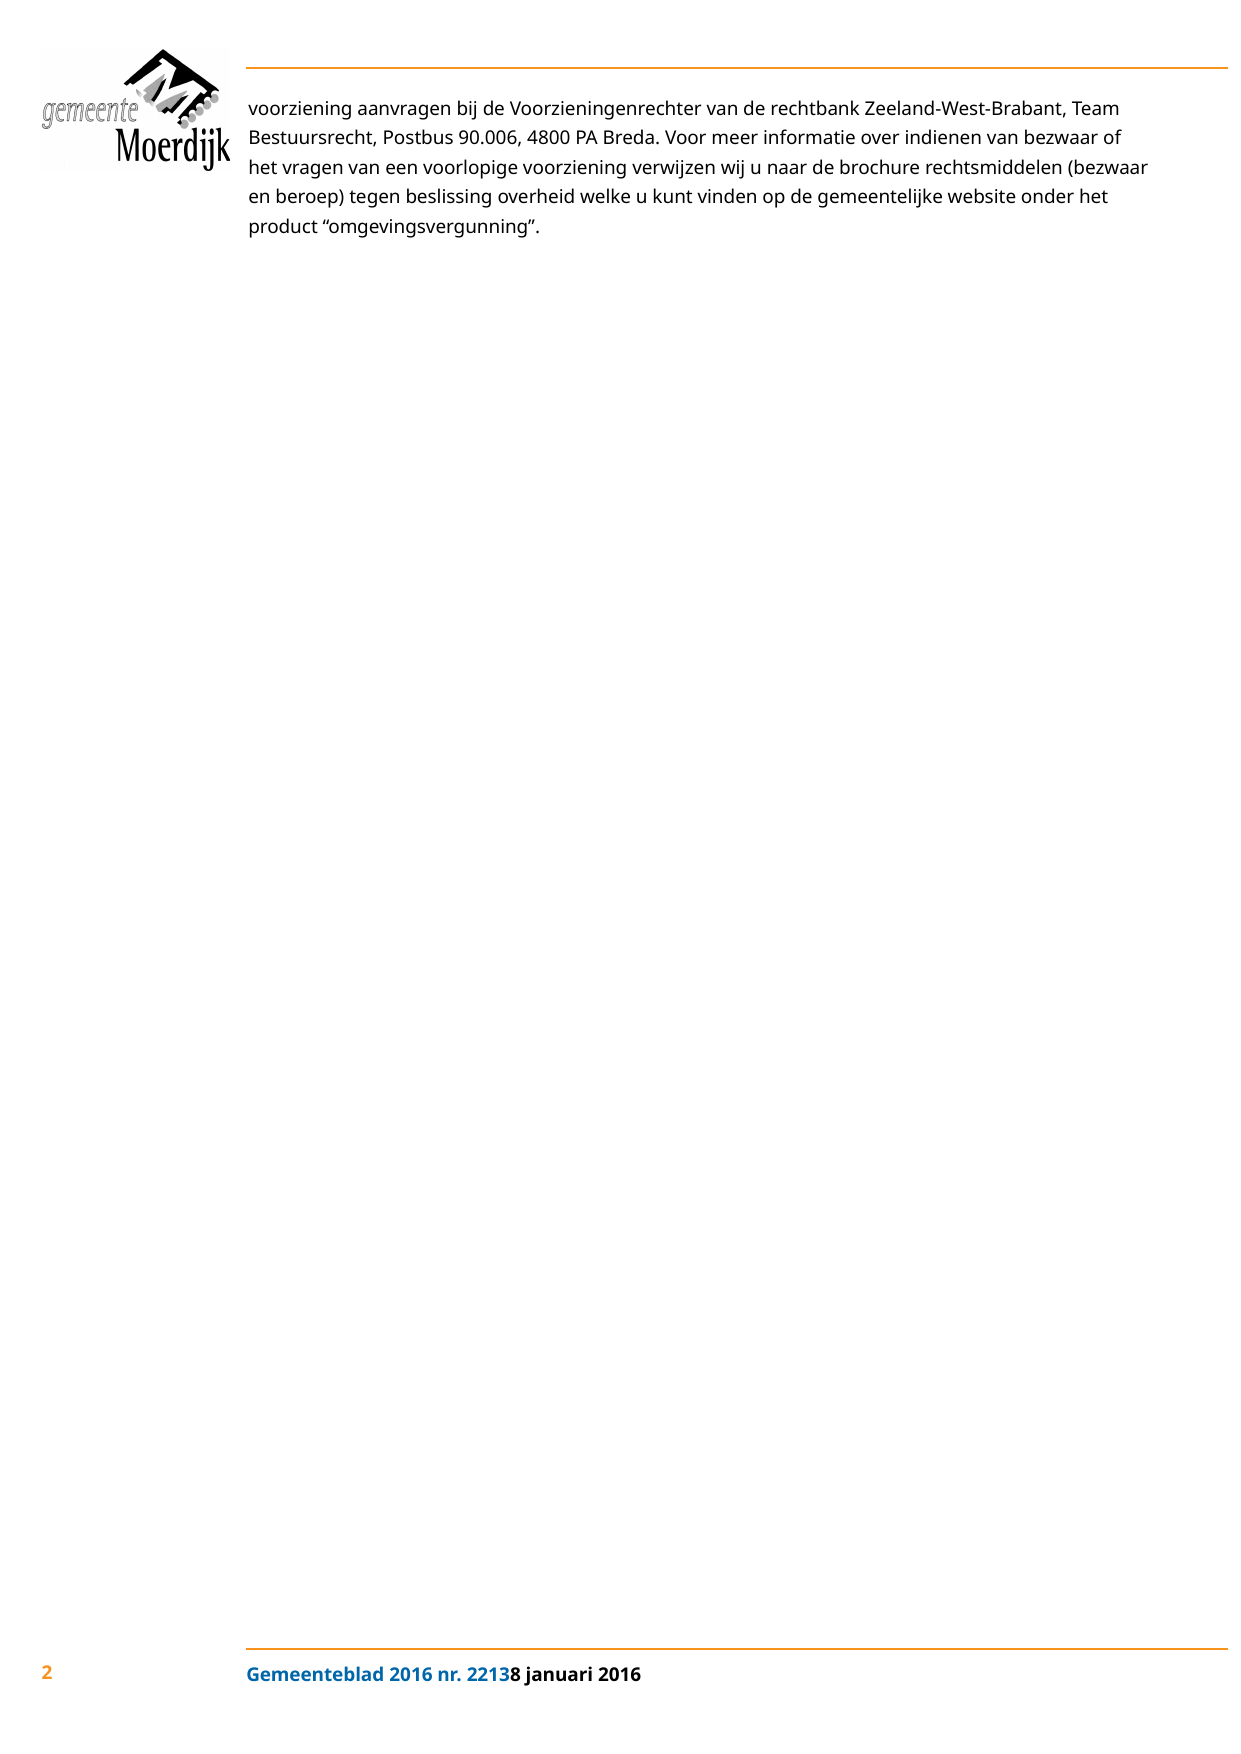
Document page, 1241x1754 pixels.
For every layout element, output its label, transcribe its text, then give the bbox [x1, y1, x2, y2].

picture [41, 47, 231, 172]
text voorziening aanvragen bij de Voorzieningenrechter van de rechtbank Zeeland-West-Brabant, Team Bestuursrecht, Postbus 90.006, 4800 PA Breda. Voor meer informatie over indienen van bezwaar of het vragen van een voorlopige voorziening verwijzen wij u naar de brochure rechtsmiddelen (bezwaar en beroep) tegen beslissing overheid welke u kunt vinden op de gemeentelijke website onder het product “omgevingsvergunning”. [248, 95, 1152, 239]
